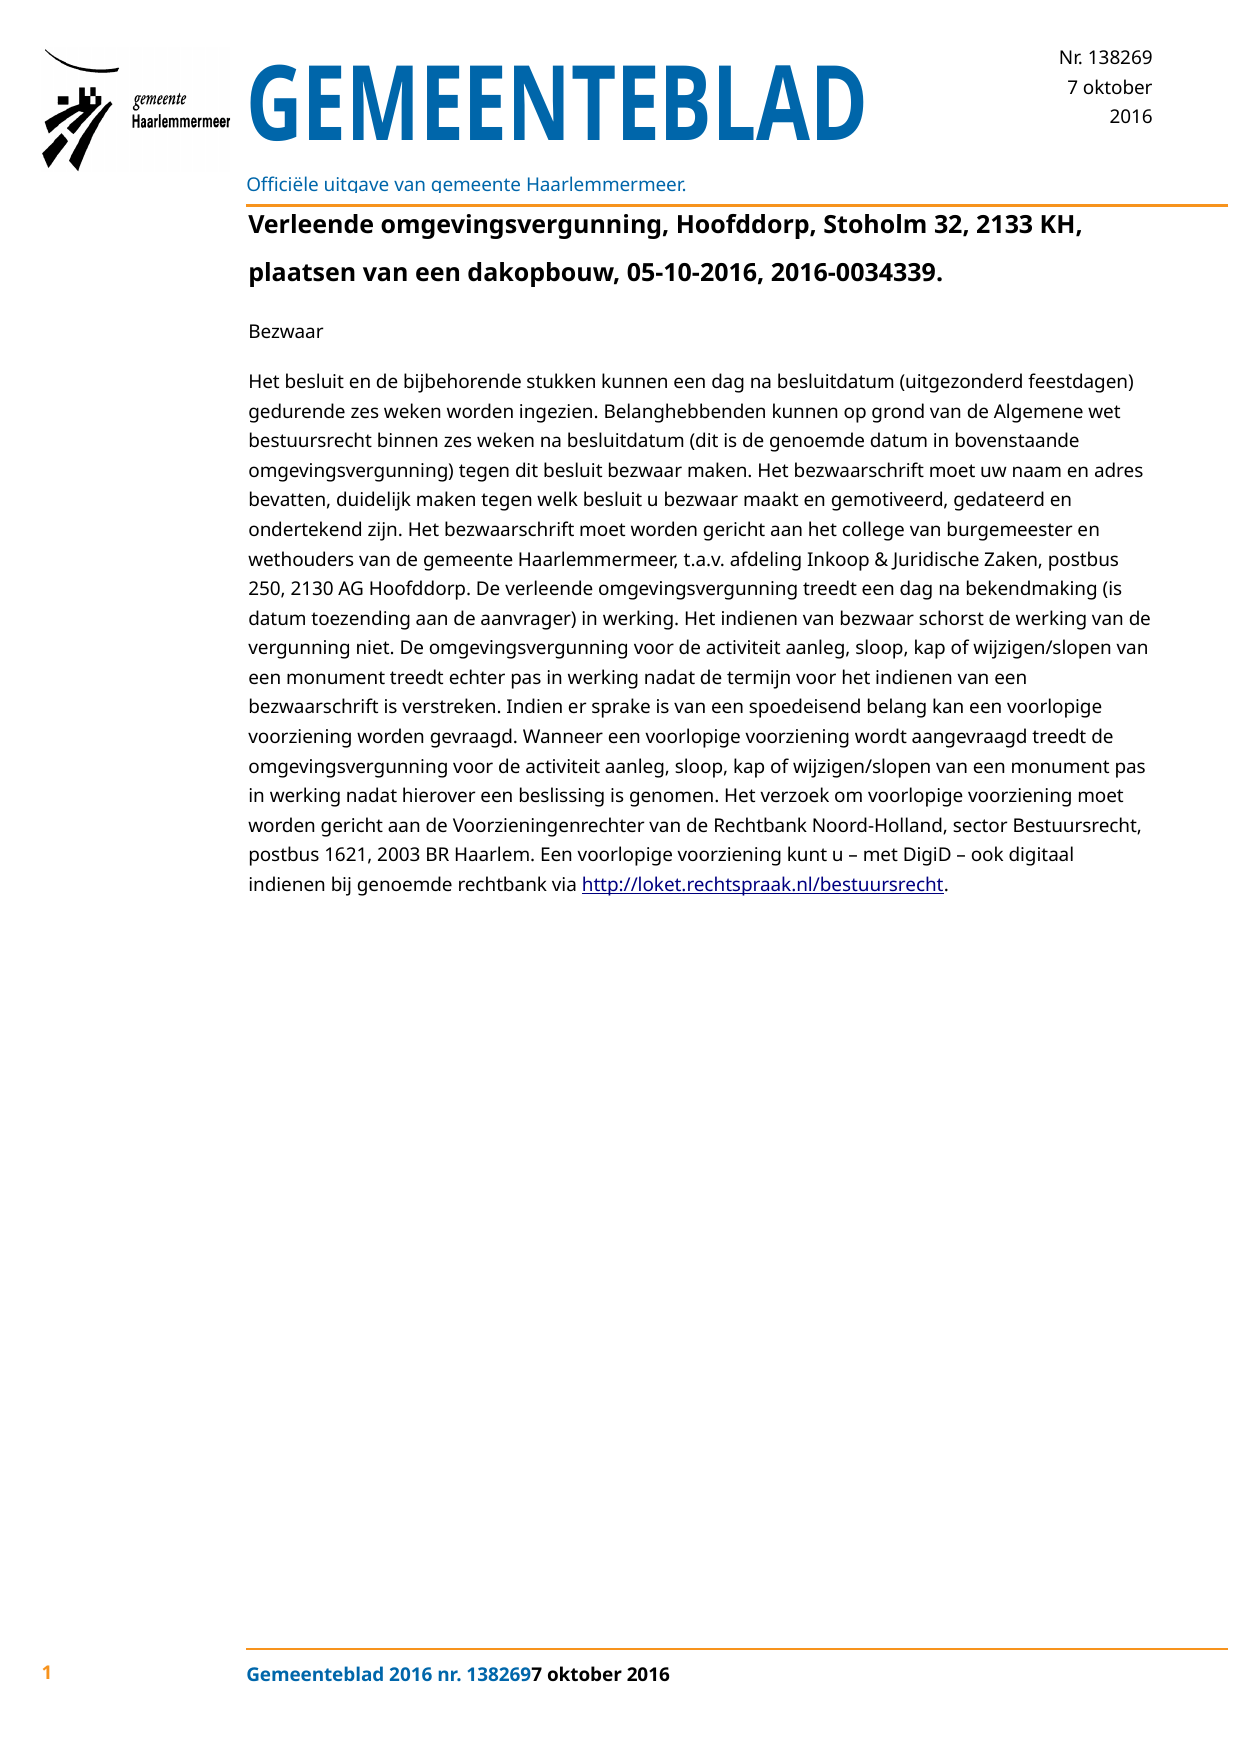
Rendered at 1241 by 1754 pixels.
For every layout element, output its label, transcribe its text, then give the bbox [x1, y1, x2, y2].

text Bezwaar [248, 318, 1152, 344]
text Verleende omgevingsvergunning, Hoofddorp, Stoholm 32, 2133 KH, plaatsen van een dakopbouw, 05-10-2016, 2016-0034339. [248, 207, 1152, 288]
picture [41, 47, 231, 172]
text Het besluit en de bijbehorende stukken kunnen een dag na besluitdatum (uitgezonderd feestdagen) gedurende zes weken worden ingezien. Belanghebbenden kunnen op grond van de Algemene wet bestuursrecht binnen zes weken na besluitdatum (dit is de genoemde datum in bovenstaande omgevingsvergunning) tegen dit besluit bezwaar maken. Het bezwaarschrift moet uw naam en adres bevatten, duidelijk maken tegen welk besluit u bezwaar maakt en gemotiveerd, gedateerd en ondertekend zijn. Het bezwaarschrift moet worden gericht aan het college van burgemeester en wethouders van de gemeente Haarlemmermeer, t.a.v. afdeling Inkoop & Juridische Zaken, postbus 250, 2130 AG Hoofddorp. De verleende omgevingsvergunning treedt een dag na bekendmaking (is datum toezending aan de aanvrager) in werking. Het indienen van bezwaar schorst de werking van de vergunning niet. De omgevingsvergunning voor de activiteit aanleg, sloop, kap of wijzigen/slopen van een monument treedt echter pas in werking nadat de termijn voor het indienen van een bezwaarschrift is verstreken. Indien er sprake is van een spoedeisend belang kan een voorlopige voorziening worden gevraagd. Wanneer een voorlopige voorziening wordt aangevraagd treedt de omgevingsvergunning voor de activiteit aanleg, sloop, kap of wijzigen/slopen van een monument pas in werking nadat hierover een beslissing is genomen. Het verzoek om voorlopige voorziening moet worden gericht aan de Voorzieningenrechter van de Rechtbank Noord-Holland, sector Bestuursrecht, postbus 1621, 2003 BR Haarlem. Een voorlopige voorziening kunt u – met DigiD – ook digitaal indienen bij genoemde rechtbank via http://loket.rechtspraak.nl/bestuursrecht. [248, 368, 1152, 897]
